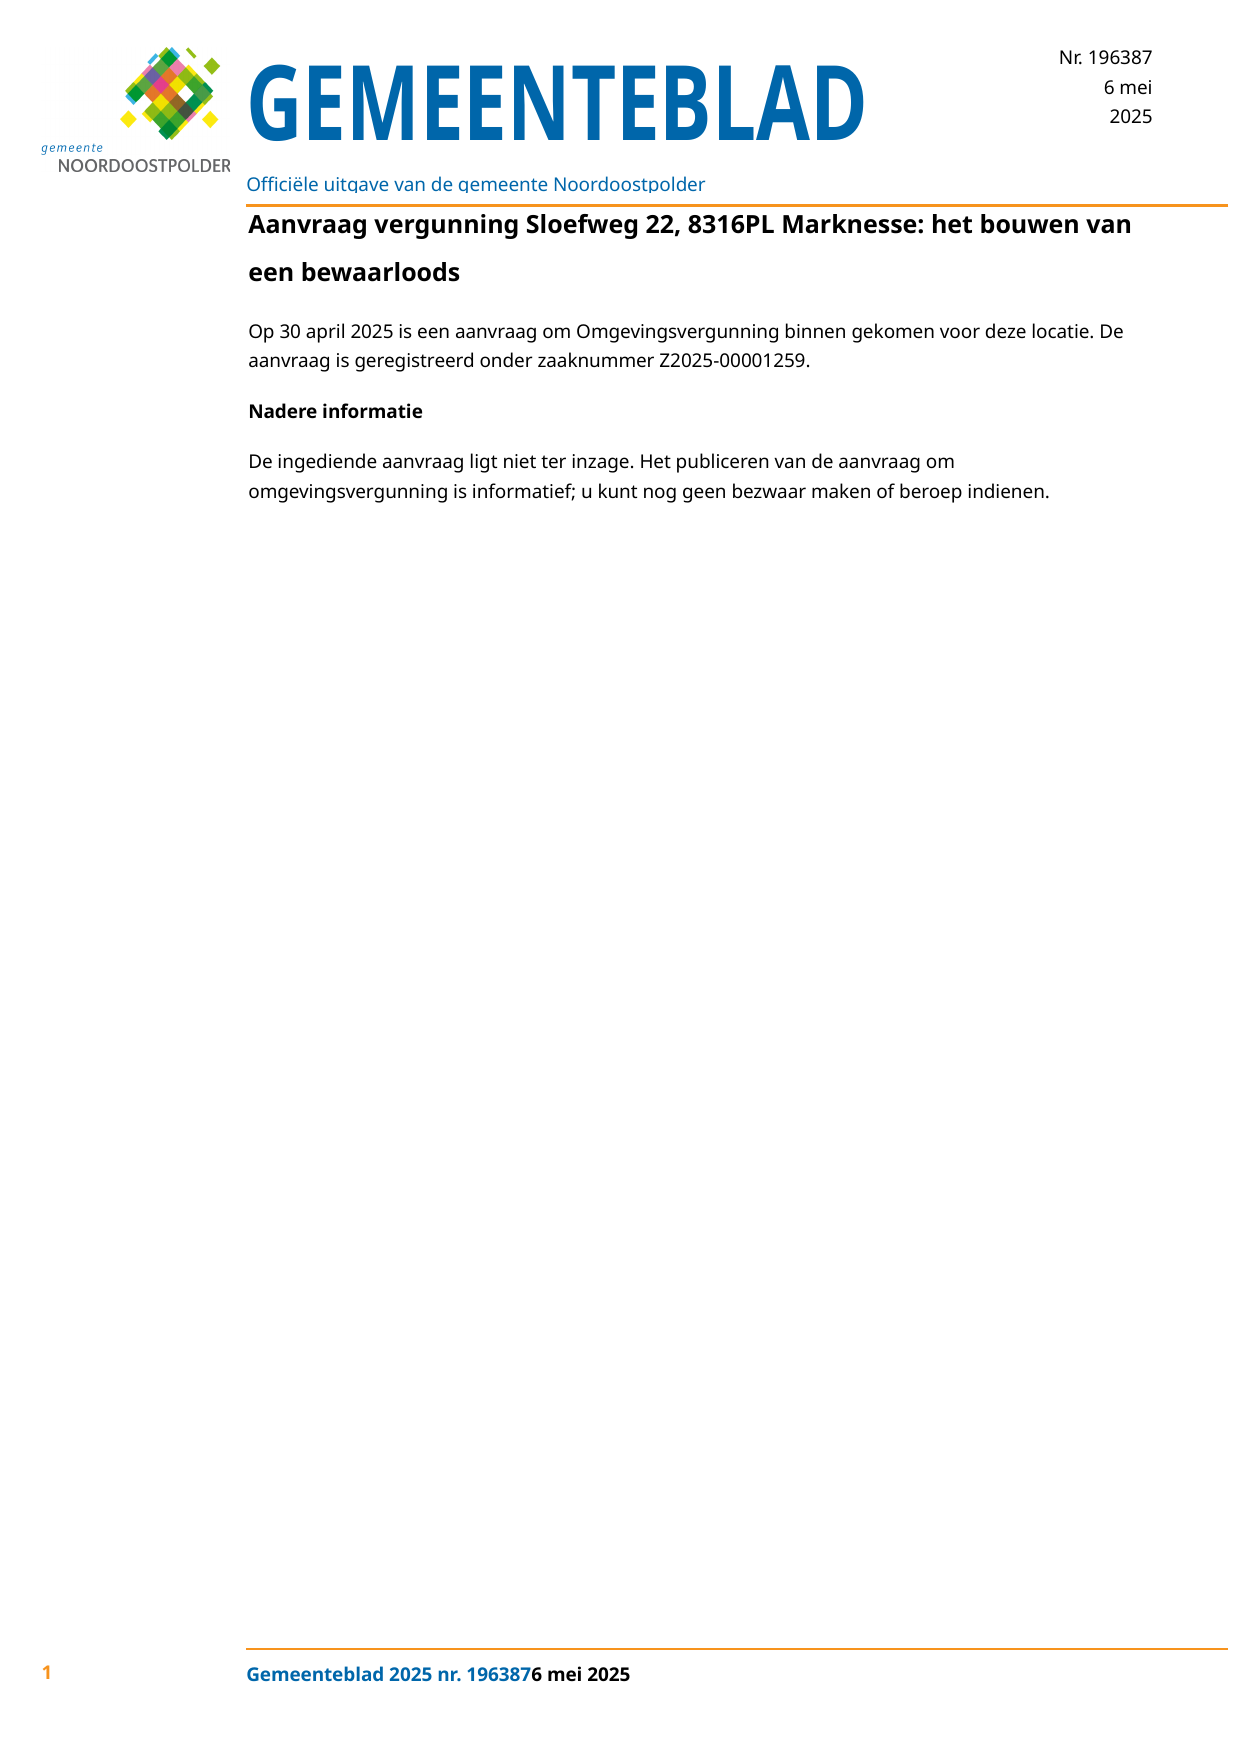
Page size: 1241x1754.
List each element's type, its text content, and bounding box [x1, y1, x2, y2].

text Aanvraag vergunning Sloefweg 22, 8316PL Marknesse: het bouwen van een bewaarloods [248, 207, 1152, 288]
picture [41, 47, 231, 172]
text De ingediende aanvraag ligt niet ter inzage. Het publiceren van de aanvraag om omgevingsvergunning is informatief; u kunt nog geen bezwaar maken of beroep indienen. [248, 448, 1152, 504]
text Nadere informatie [248, 398, 1152, 424]
text Op 30 april 2025 is een aanvraag om Omgevingsvergunning binnen gekomen voor deze locatie. De aanvraag is geregistreerd onder zaaknummer Z2025-00001259. [248, 318, 1152, 373]
